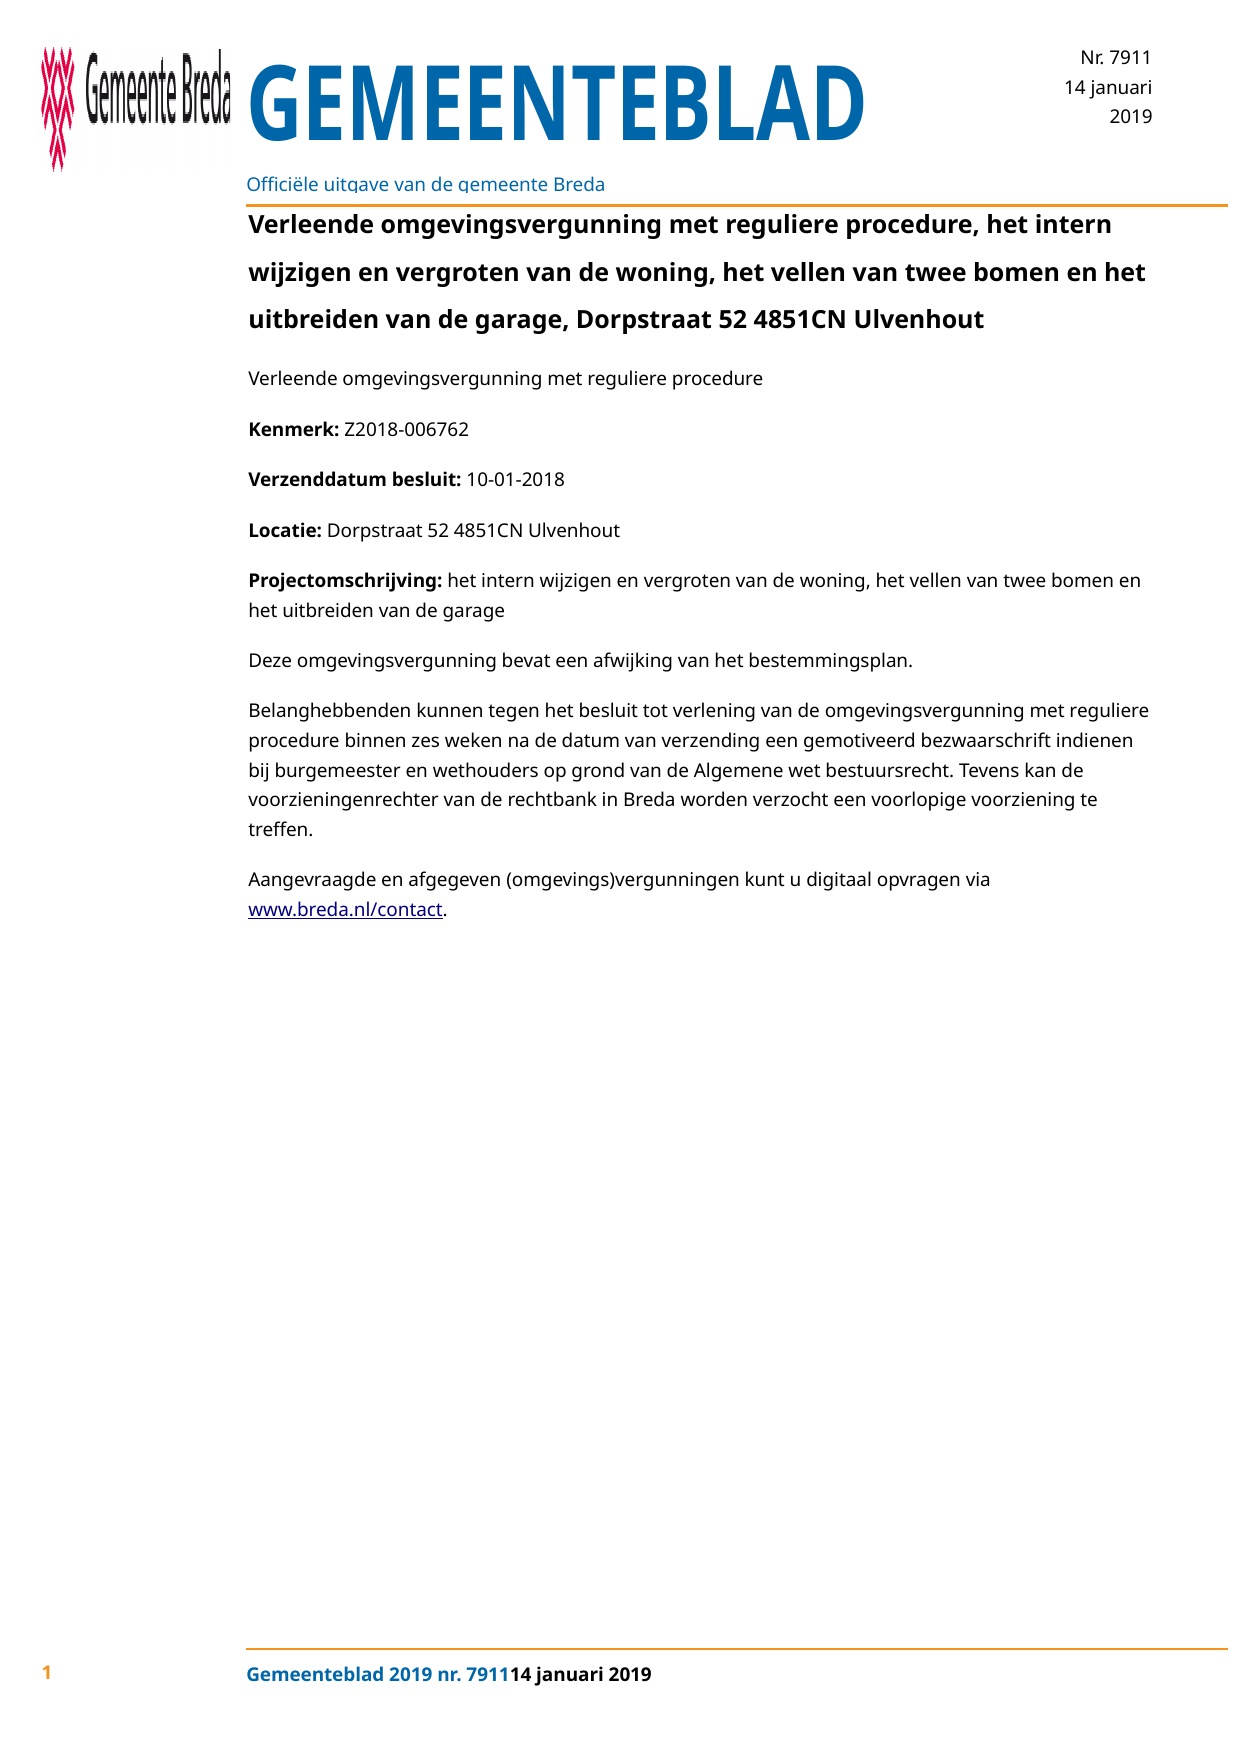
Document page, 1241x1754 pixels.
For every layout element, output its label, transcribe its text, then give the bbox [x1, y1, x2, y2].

text Belanghebbenden kunnen tegen het besluit tot verlening van de omgevingsvergunning met reguliere procedure binnen zes weken na de datum van verzending een gemotiveerd bezwaarschrift indienen bij burgemeester en wethouders op grond van de Algemene wet bestuursrecht. Tevens kan de voorzieningenrechter van de rechtbank in Breda worden verzocht een voorlopige voorziening te treffen. [248, 698, 1152, 842]
text Deze omgevingsvergunning bevat een afwijking van het bestemmingsplan. [248, 647, 1152, 673]
text Verzenddatum besluit: 10-01-2018 [248, 466, 1152, 492]
text Locatie: Dorpstraat 52 4851CN Ulvenhout [248, 517, 1152, 542]
text Aangevraagde en afgegeven (omgevings)vergunningen kunt u digitaal opvragen via www.breda.nl/contact. [248, 866, 1152, 922]
text Projectomschrijving: het intern wijzigen en vergroten van de woning, het vellen van twee bomen en het uitbreiden van de garage [248, 567, 1152, 622]
text Verleende omgevingsvergunning met reguliere procedure, het intern wijzigen en vergroten van de woning, het vellen van twee bomen en het uitbreiden van de garage, Dorpstraat 52 4851CN Ulvenhout [248, 207, 1152, 336]
text Kenmerk: Z2018-006762 [248, 416, 1152, 442]
text Verleende omgevingsvergunning met reguliere procedure [248, 366, 1152, 391]
picture [41, 47, 231, 172]
